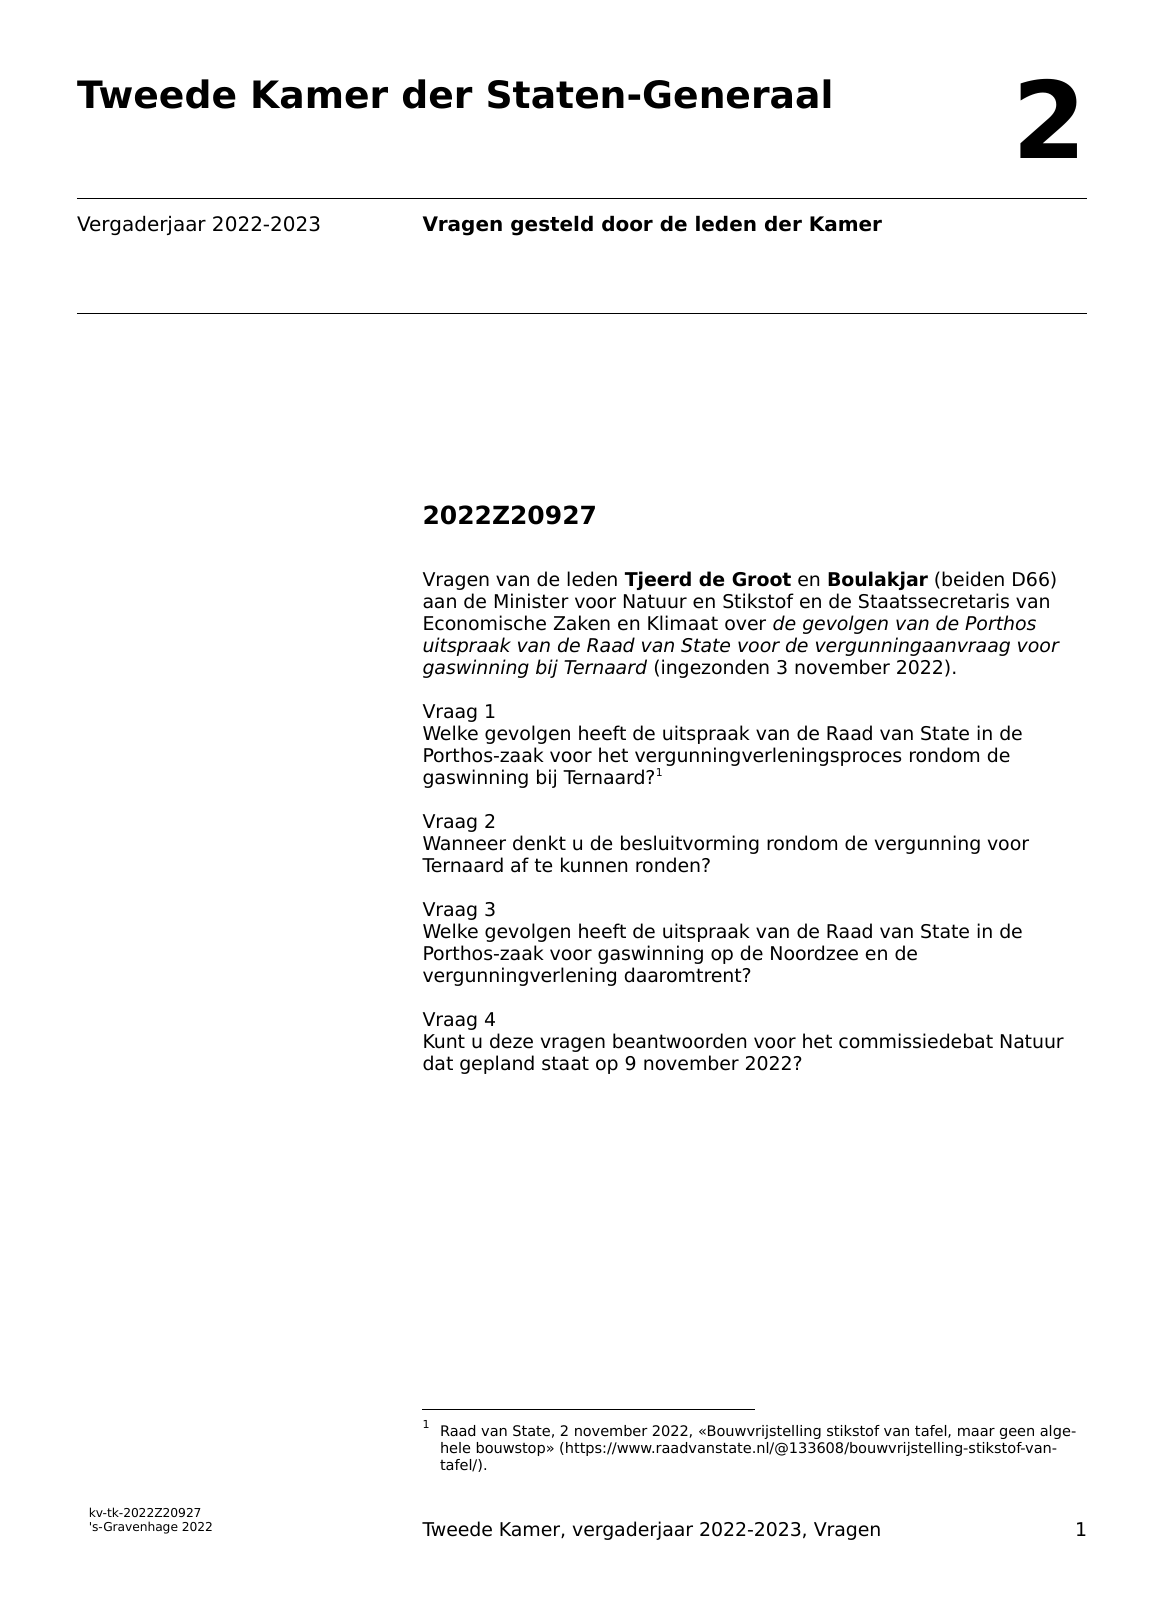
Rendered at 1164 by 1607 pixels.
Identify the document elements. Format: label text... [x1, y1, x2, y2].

table_cell Vragen gesteld door de leden der Kamer [422, 199, 1087, 313]
text Raad van State, 2 november 2022, «Bouw­vrij­stel­ling stik­stof van ta­fel, maar geen al­ge­he­le bouw­stop» (https://www.raadvanstate.nl/@133608/bouwvrijstelling-stikstof-van-tafel/). [422, 1418, 1087, 1474]
text Vraag 4 [422, 1009, 1087, 1031]
table_header Tweede Kamer der Staten-Generaal [77, 59, 886, 198]
text Vraag 1 [422, 701, 1087, 723]
text Vraag 2 [422, 811, 1087, 833]
table_cell Vergaderjaar 2022-2023 [77, 199, 422, 313]
text Welke gevolgen heeft de uitspraak van de Raad van State in de Porthos-zaak voor gaswinning op de Noordzee en de vergunningverlening daaromtrent? [422, 921, 1087, 987]
text 2022Z20927 [422, 501, 1087, 531]
text Vragen van de leden Tjeerd de Groot en Boulakjar (beiden D66) aan de Minister voor Natuur en Stikstof en de Staatssecretaris van Economische Zaken en Klimaat over de gevolgen van de Porthos uitspraak van de Raad van State voor de vergunningaanvraag voor gaswinning bij Ternaard (ingezonden 3 november 2022). [422, 569, 1087, 679]
table_header 2 [886, 59, 1087, 198]
text kv-tk-2022Z20927 [88, 1506, 323, 1520]
text Wanneer denkt u de besluitvorming rondom de vergunning voor Ternaard af te kunnen ronden? [422, 833, 1087, 877]
text Welke gevolgen heeft de uitspraak van de Raad van State in de Porthos-zaak voor het vergunningverleningsproces rondom de gaswinning bij Ternaard? [422, 723, 1087, 789]
text Kunt u deze vragen beantwoorden voor het commissiedebat Natuur dat gepland staat op 9 november 2022? [422, 1031, 1087, 1075]
text 's-Gravenhage 2022 [88, 1520, 323, 1534]
text Vraag 3 [422, 899, 1087, 921]
